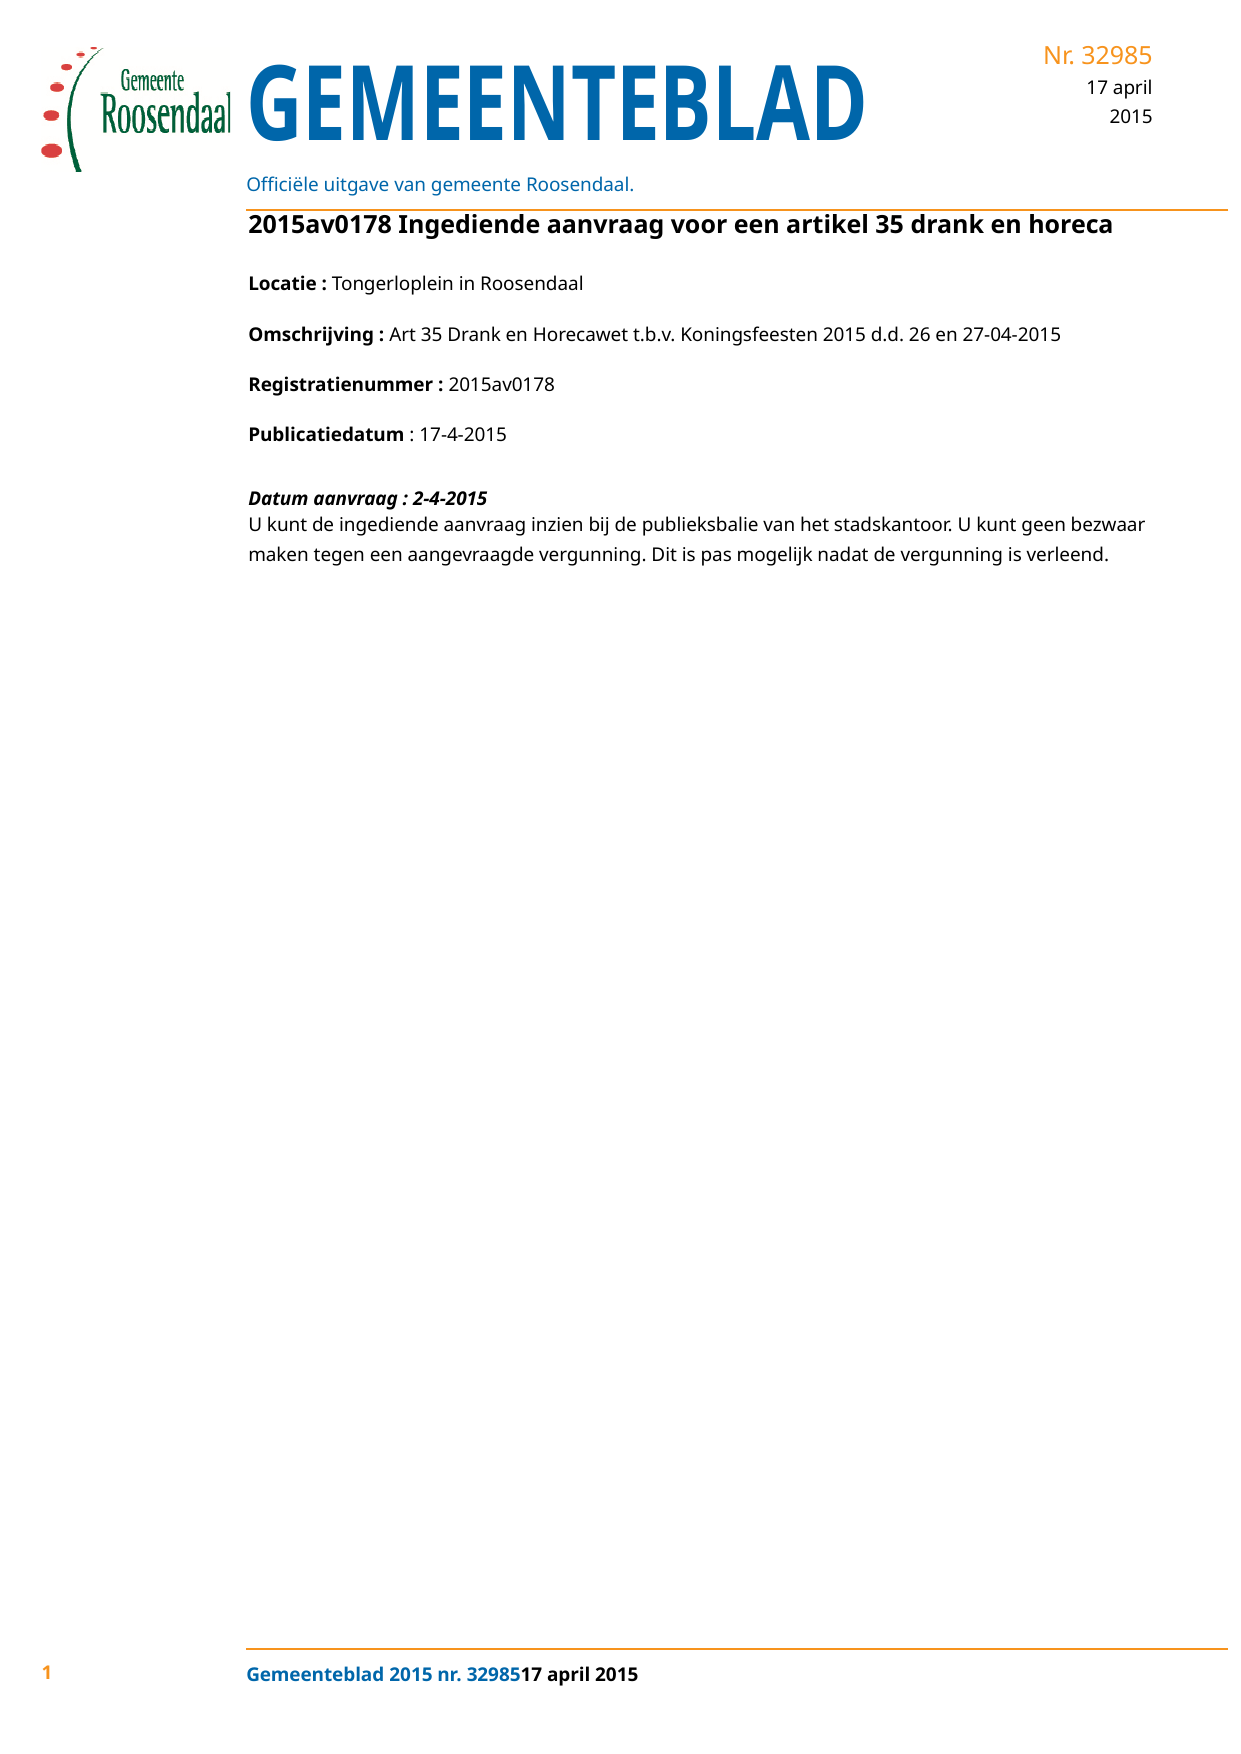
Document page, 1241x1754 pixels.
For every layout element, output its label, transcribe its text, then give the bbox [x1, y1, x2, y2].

text Publicatiedatum : 17-4-2015 [248, 422, 1152, 447]
text 2015av0178 Ingediende aanvraag voor een artikel 35 drank en horeca [248, 211, 1152, 241]
picture [41, 47, 231, 172]
text U kunt de ingediende aanvraag inzien bij de publieksbalie van het stadskantoor. U kunt geen bezwaar maken tegen een aangevraagde vergunning. Dit is pas mogelijk nadat de vergunning is verleend. [248, 511, 1152, 567]
text Datum aanvraag : 2-4-2015 [248, 486, 1152, 511]
text Registratienummer : 2015av0178 [248, 371, 1152, 397]
text Locatie : Tongerloplein in Roosendaal [248, 270, 1152, 296]
text Omschrijving : Art 35 Drank en Horecawet t.b.v. Koningsfeesten 2015 d.d. 26 en 27-04-2015 [248, 321, 1152, 346]
